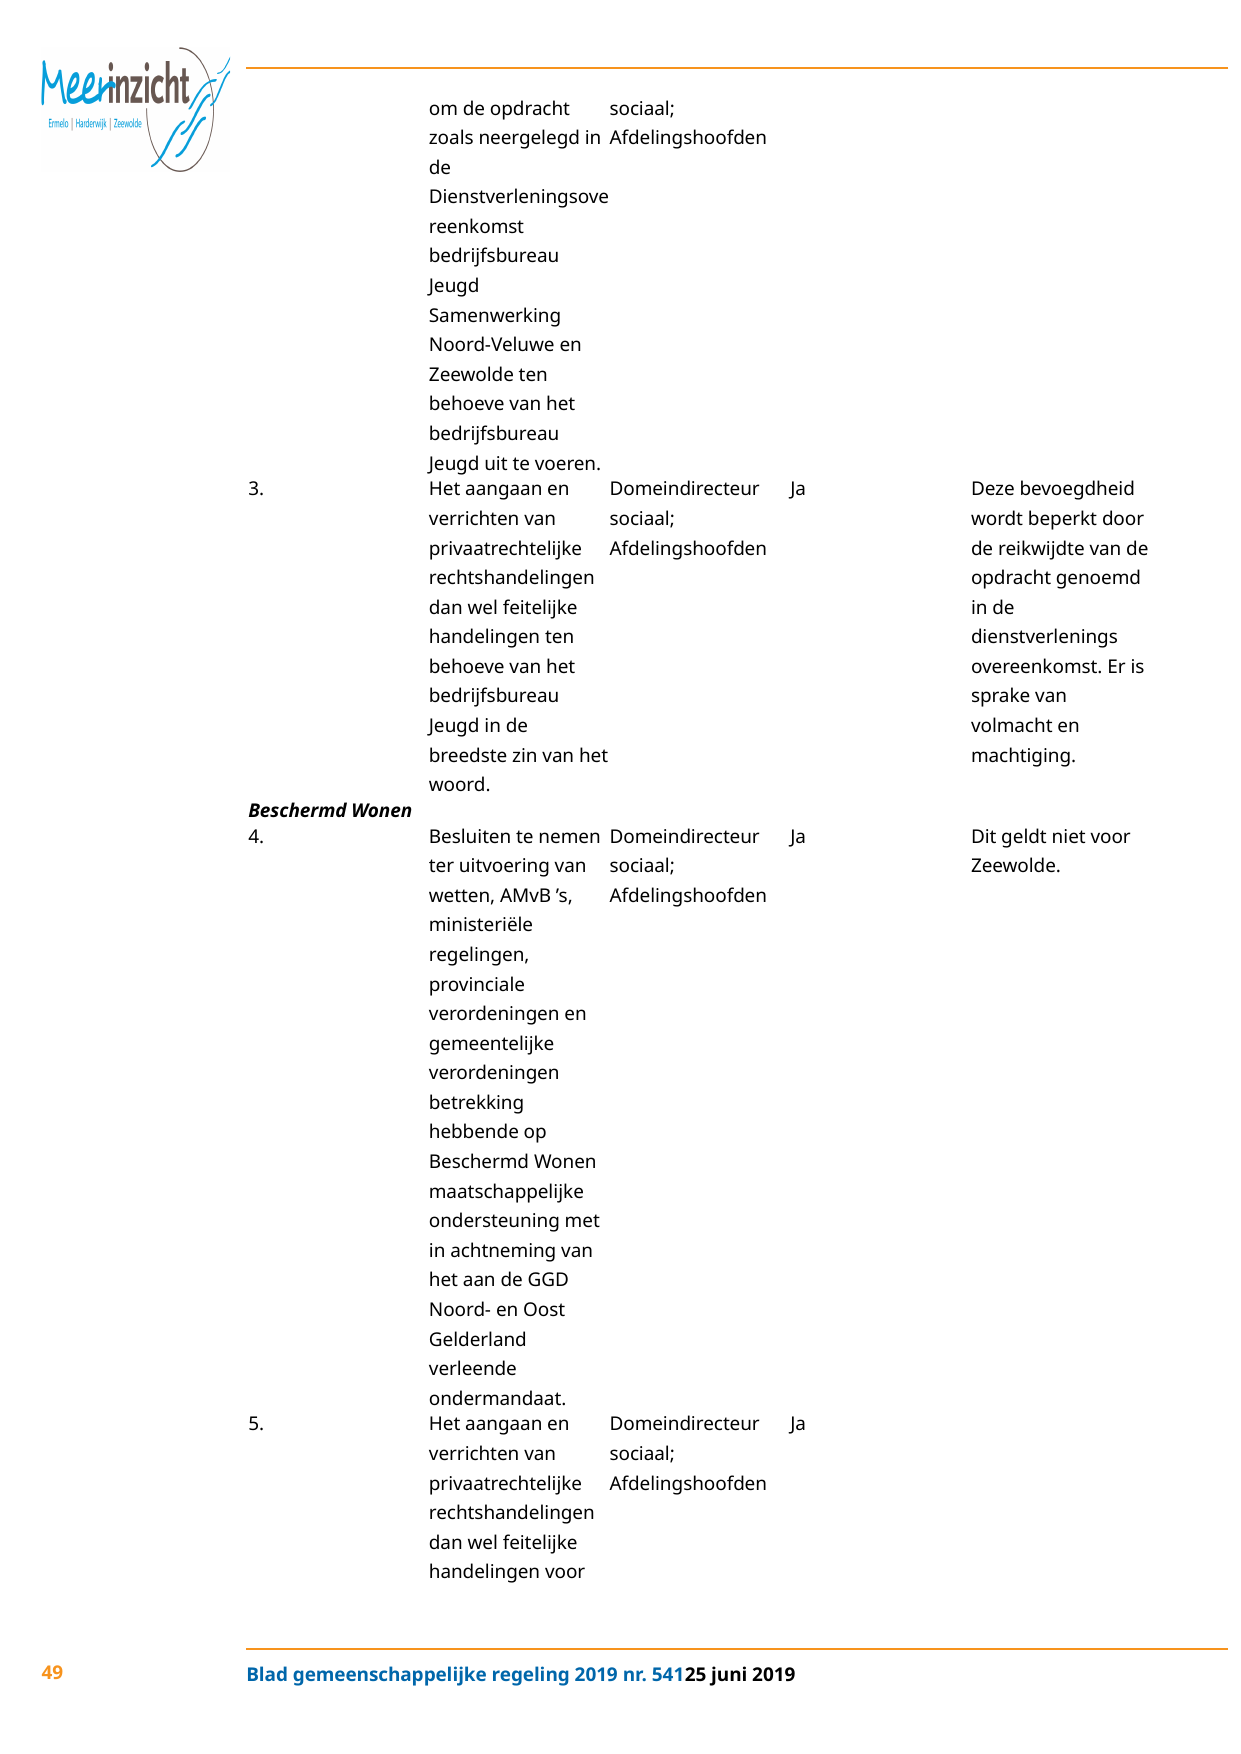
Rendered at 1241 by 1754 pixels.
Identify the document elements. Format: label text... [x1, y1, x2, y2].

picture [41, 47, 231, 172]
table_cell om de opdracht zoals neergelegd in de Dienstverleningsovereenkomst bedrijfsbureau Jeugd Samenwerking Noord-Veluwe en Zeewolde ten behoeve van het bedrijfsbureau Jeugd uit te voeren. [429, 95, 609, 476]
table_cell Ja [790, 476, 971, 797]
table_cell 3. [248, 476, 429, 797]
table_cell sociaal; Afdelingshoofden [609, 95, 790, 476]
table_cell Ja [790, 1411, 971, 1584]
table_cell Dit geldt niet voor Zeewolde. [971, 823, 1152, 1411]
table_cell [248, 95, 429, 476]
table_cell [790, 95, 971, 476]
table_cell [971, 1411, 1152, 1584]
table_cell Domeindirecteur sociaal; Afdelingshoofden [609, 1411, 790, 1584]
table_cell 5. [248, 1411, 429, 1584]
table_cell Het aangaan en verrichten van privaatrechtelijke rechtshandelingen dan wel feitelijke handelingen voor [429, 1411, 609, 1584]
table_cell Domeindirecteur sociaal; Afdelingshoofden [609, 476, 790, 797]
table_cell Beschermd Wonen [248, 797, 1152, 823]
table_cell Het aangaan en verrichten van privaatrechtelijke rechtshandelingen dan wel feitelijke handelingen ten behoeve van het bedrijfsbureau Jeugd in de breedste zin van het woord. [429, 476, 609, 797]
table_cell 4. [248, 823, 429, 1411]
table_cell Besluiten te nemen ter uitvoering van wetten, AMvB ’s, ministeriële regelingen, provinciale verordeningen en gemeentelijke verordeningen betrekking hebbende op Beschermd Wonen maatschappelijke ondersteuning met in achtneming van het aan de GGD Noord- en Oost Gelderland verleende ondermandaat. [429, 823, 609, 1411]
table_cell [971, 95, 1152, 476]
table_cell Deze bevoegdheid wordt beperkt door de reikwijdte van de opdracht genoemd in de dienstverlenings overeenkomst. Er is sprake van volmacht en machtiging. [971, 476, 1152, 797]
table_cell Domeindirecteur sociaal; Afdelingshoofden [609, 823, 790, 1411]
table_cell Ja [790, 823, 971, 1411]
